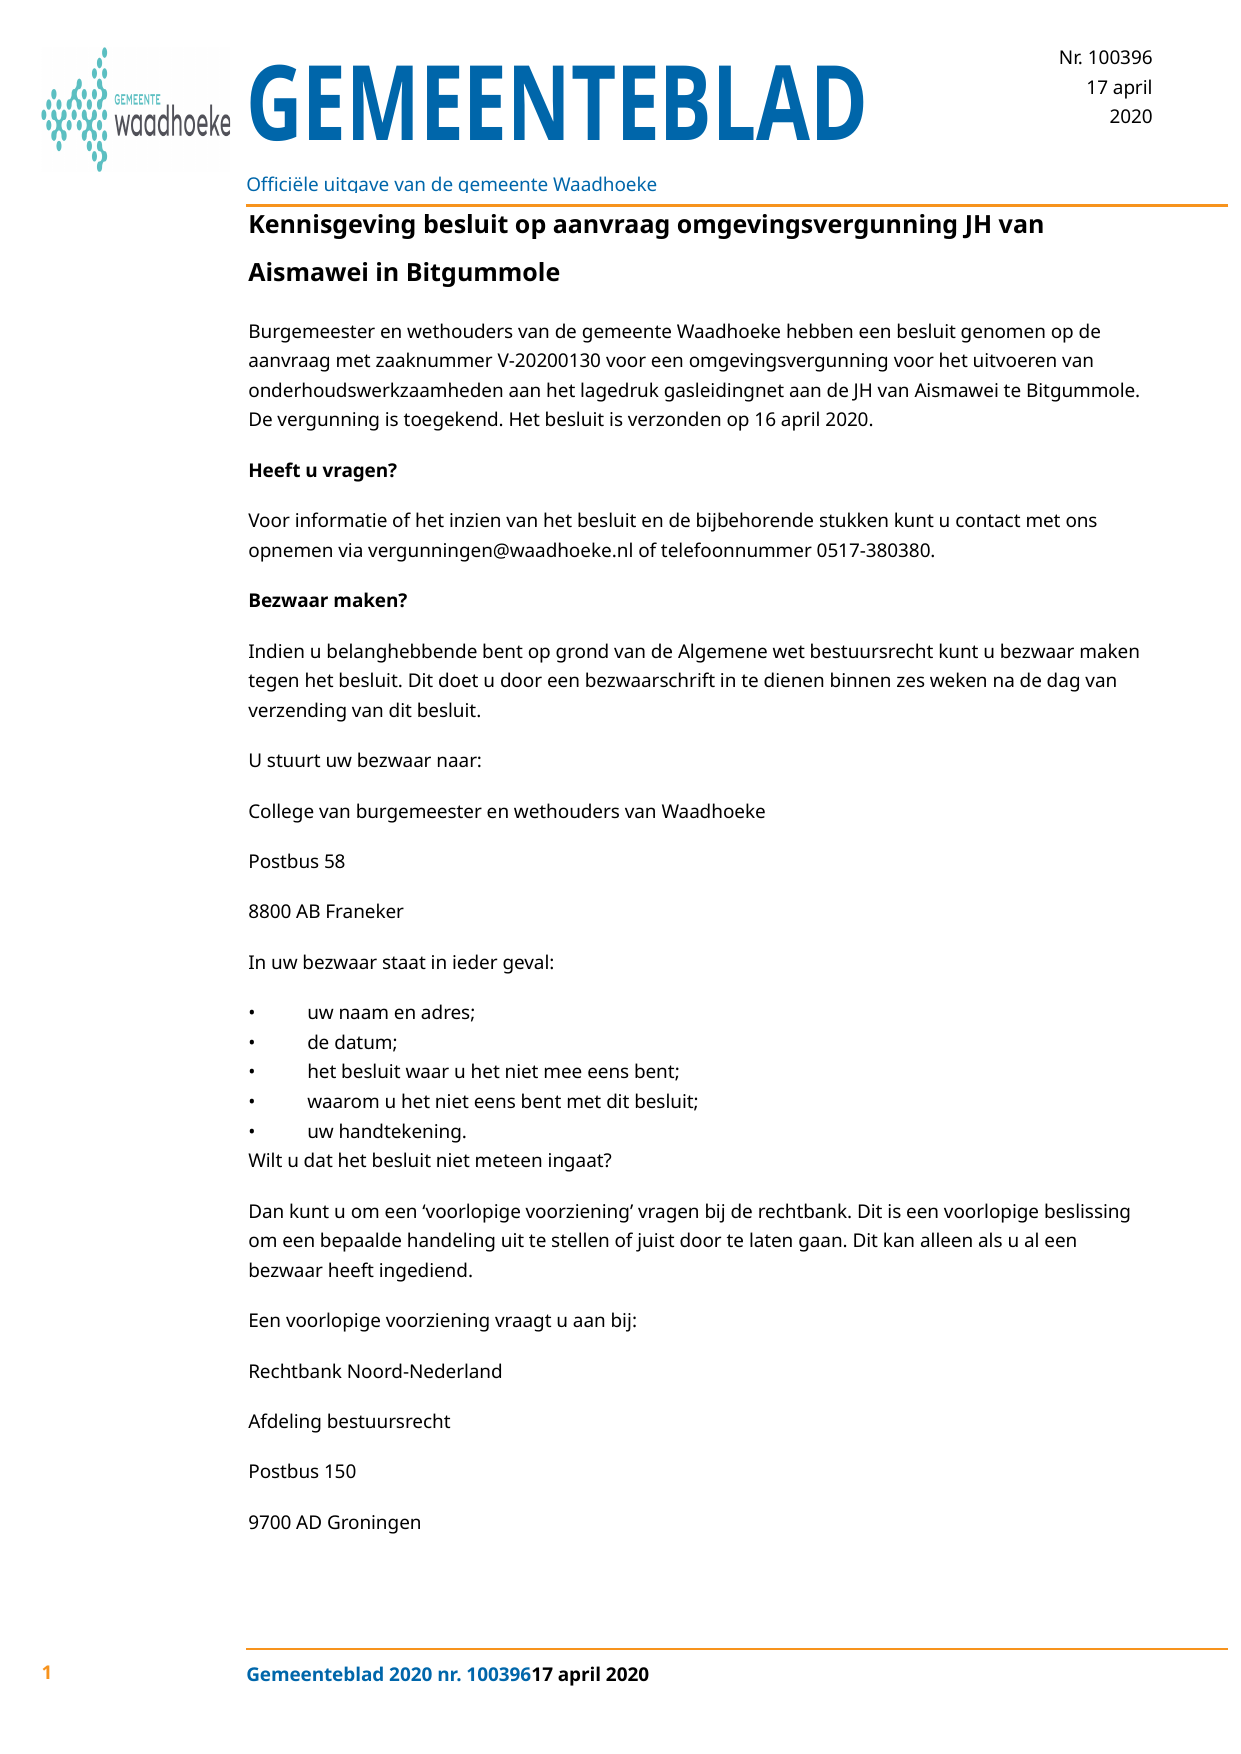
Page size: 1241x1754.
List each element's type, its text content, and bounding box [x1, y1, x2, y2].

text Rechtbank Noord-Nederland [248, 1358, 1152, 1384]
text Burgemeester en wethouders van de gemeente Waadhoeke hebben een besluit genomen op de aanvraag met zaaknummer V-20200130 voor een omgevingsvergunning voor het uitvoeren van onderhoudswerkzaamheden aan het lagedruk gasleidingnet aan de JH van Aismawei te Bitgummole. De vergunning is toegekend. Het besluit is verzonden op 16 april 2020. [248, 318, 1152, 432]
text Bezwaar maken? [248, 587, 1152, 613]
text Dan kunt u om een ‘voorlopige voorziening’ vragen bij de rechtbank. Dit is een voorlopige beslissing om een bepaalde handeling uit te stellen of juist door te laten gaan. Dit kan alleen als u al een bezwaar heeft ingediend. [248, 1198, 1152, 1283]
list het besluit waar u het niet mee eens bent; [248, 1059, 1152, 1084]
list de datum; [248, 1029, 1152, 1055]
picture [41, 47, 231, 172]
text College van burgemeester en wethouders van Waadhoeke [248, 798, 1152, 824]
text Voor informatie of het inzien van het besluit en de bijbehorende stukken kunt u contact met ons opnemen via vergunningen@waadhoeke.nl of telefoonnummer 0517-380380. [248, 507, 1152, 563]
text Kennisgeving besluit op aanvraag omgevingsvergunning JH van Aismawei in Bitgummole [248, 207, 1152, 288]
text Heeft u vragen? [248, 457, 1152, 483]
text Afdeling bestuursrecht [248, 1408, 1152, 1434]
text In uw bezwaar staat in ieder geval: [248, 949, 1152, 975]
text 8800 AB Franeker [248, 899, 1152, 924]
text Een voorlopige voorziening vraagt u aan bij: [248, 1307, 1152, 1333]
text Postbus 58 [248, 848, 1152, 874]
list waarom u het niet eens bent met dit besluit; [248, 1088, 1152, 1114]
text Wilt u dat het besluit niet meteen ingaat? [248, 1147, 1152, 1173]
text U stuurt uw bezwaar naar: [248, 747, 1152, 773]
text Postbus 150 [248, 1459, 1152, 1484]
list uw naam en adres; [248, 999, 1152, 1025]
text 9700 AD Groningen [248, 1509, 1152, 1535]
text Indien u belanghebbende bent op grond van de Algemene wet bestuursrecht kunt u bezwaar maken tegen het besluit. Dit doet u door een bezwaarschrift in te dienen binnen zes weken na de dag van verzending van dit besluit. [248, 638, 1152, 723]
list uw handtekening. [248, 1118, 1152, 1144]
